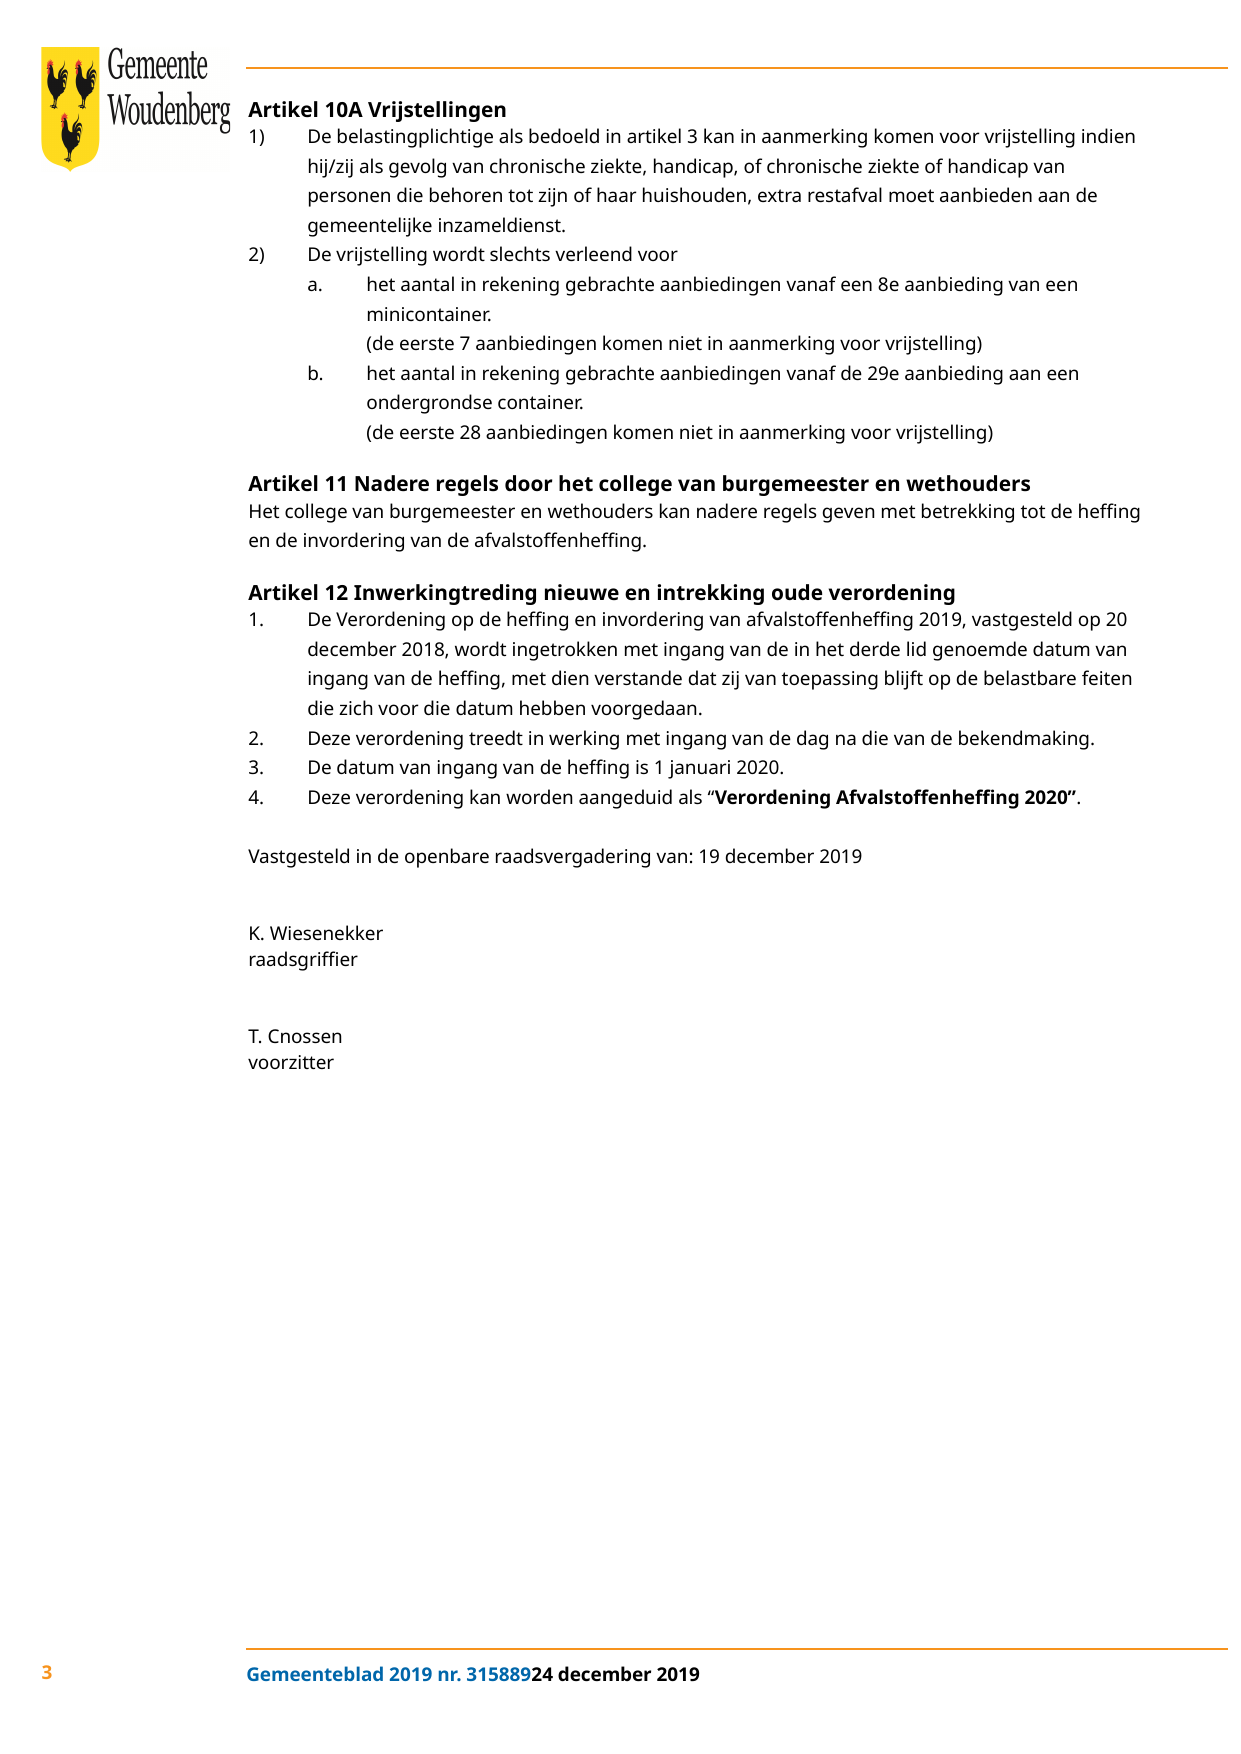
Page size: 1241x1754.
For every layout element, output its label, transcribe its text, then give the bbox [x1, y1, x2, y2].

list Deze verordening kan worden aangeduid als “Verordening Afvalstoffenheffing 2020”. [248, 784, 1152, 809]
list (de eerste 7 aanbiedingen komen niet in aanmerking voor vrijstelling) [307, 330, 1152, 356]
text Artikel 11 Nadere regels door het college van burgemeester en wethouders [248, 469, 1152, 498]
list het aantal in rekening gebrachte aanbiedingen vanaf de 29e aanbieding aan een ondergrondse container. [307, 360, 1152, 415]
text Artikel 10A Vrijstellingen [248, 95, 1152, 123]
list het aantal in rekening gebrachte aanbiedingen vanaf een 8e aanbieding van een minicontainer. [307, 271, 1152, 326]
picture [41, 47, 231, 172]
text Het college van burgemeester en wethouders kan nadere regels geven met betrekking tot de heffing en de invordering van de afvalstoffenheffing. [248, 498, 1152, 553]
text T. Cnossen [248, 1023, 1152, 1049]
text K. Wiesenekker [248, 920, 1152, 946]
list De belastingplichtige als bedoeld in artikel 3 kan in aanmerking komen voor vrijstelling indien hij/zij als gevolg van chronische ziekte, handicap, of chronische ziekte of handicap van personen die behoren tot zijn of haar huishouden, extra restafval moet aanbieden aan de gemeentelijke inzameldienst. [248, 123, 1152, 238]
list (de eerste 28 aanbiedingen komen niet in aanmerking voor vrijstelling) [307, 419, 1152, 445]
text Vastgesteld in de openbare raadsvergadering van: 19 december 2019 [248, 843, 1152, 869]
text raadsgriffier [248, 946, 1152, 972]
list De datum van ingang van de heffing is 1 januari 2020. [248, 754, 1152, 780]
text voorzitter [248, 1049, 1152, 1074]
list De vrijstelling wordt slechts verleend voor [248, 242, 1152, 267]
text Artikel 12 Inwerkingtreding nieuwe en intrekking oude verordening [248, 578, 1152, 606]
list Deze verordening treedt in werking met ingang van de dag na die van de bekendmaking. [248, 725, 1152, 750]
list De Verordening op de heffing en invordering van afvalstoffenheffing 2019, vastgesteld op 20 december 2018, wordt ingetrokken met ingang van de in het derde lid genoemde datum van ingang van de heffing, met dien verstande dat zij van toepassing blijft op de belastbare feiten die zich voor die datum hebben voorgedaan. [248, 606, 1152, 721]
